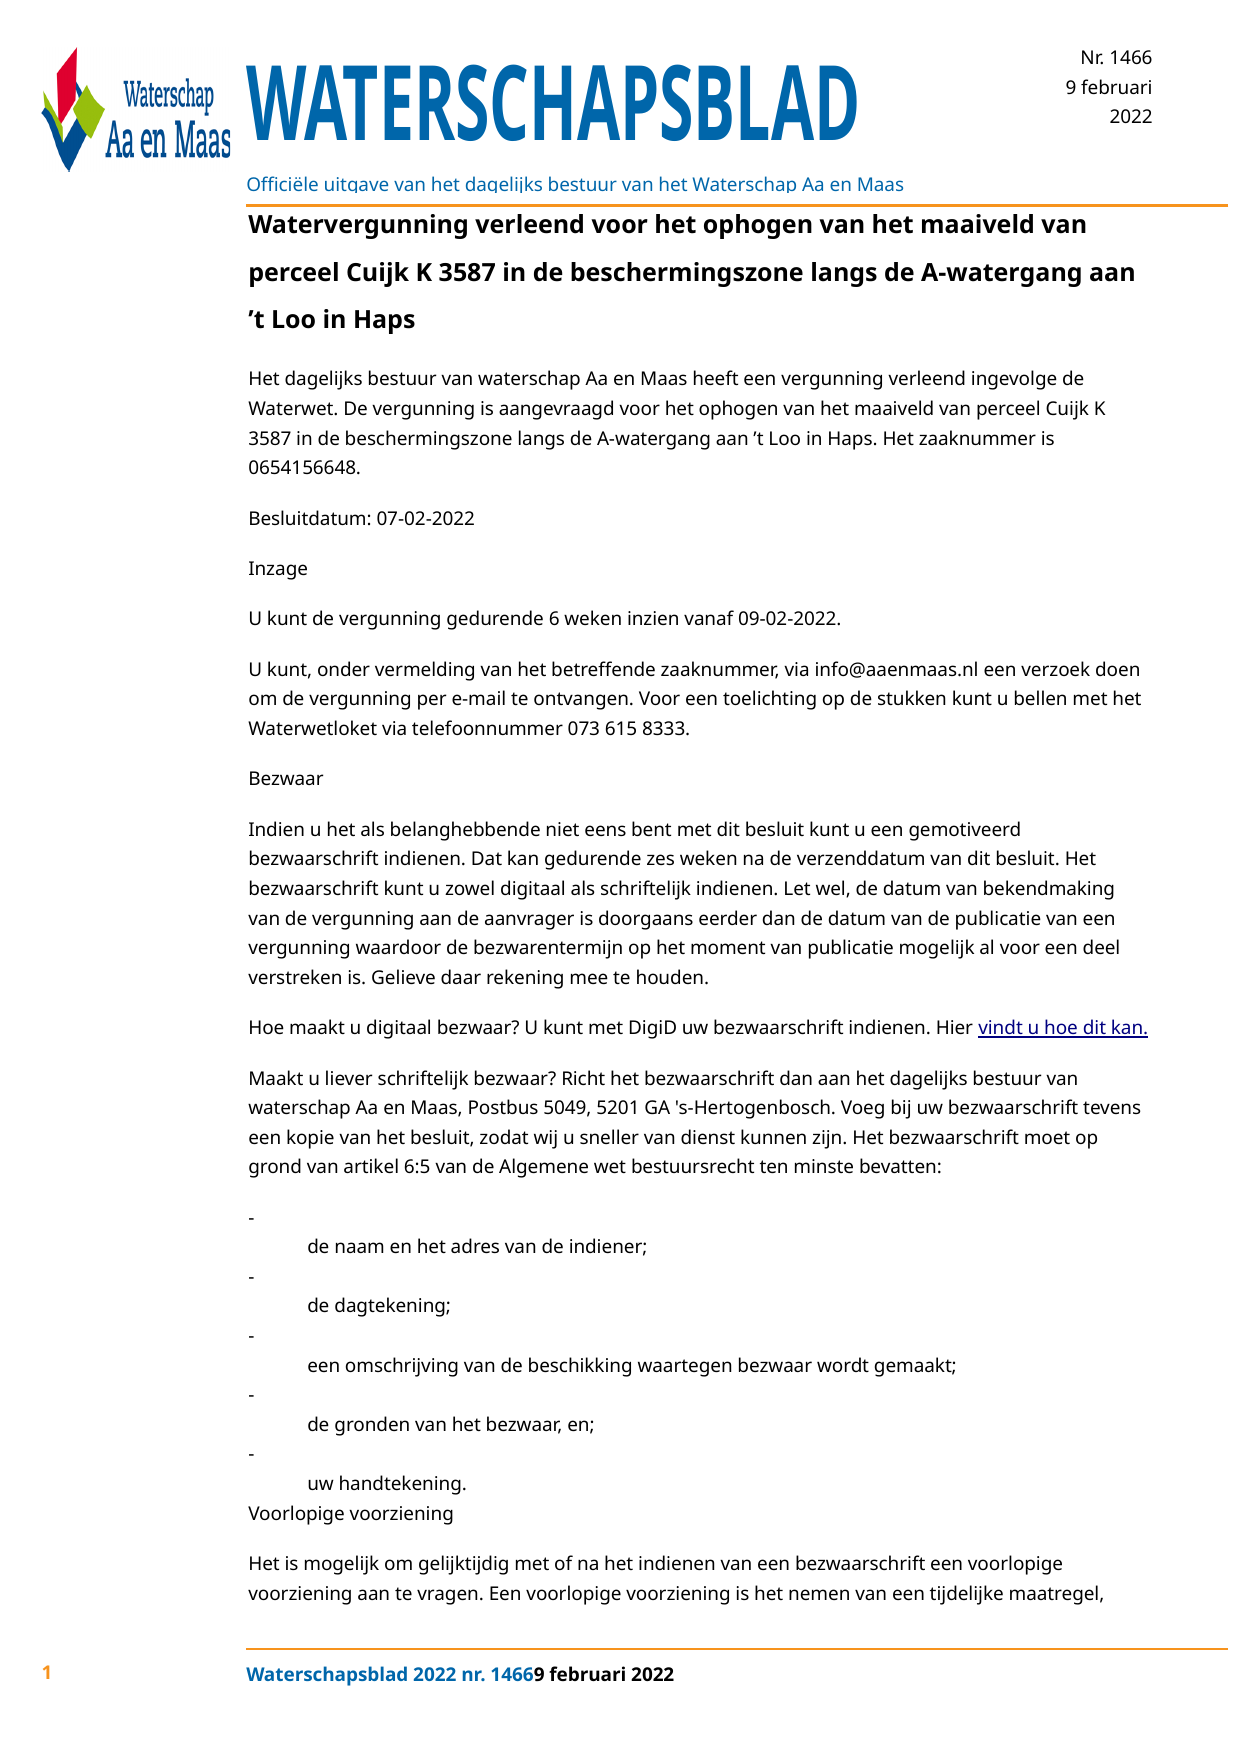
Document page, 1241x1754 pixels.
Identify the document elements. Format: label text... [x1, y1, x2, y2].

text Besluitdatum: 07-02-2022 [248, 505, 1152, 530]
picture [41, 47, 231, 172]
text Het dagelijks bestuur van waterschap Aa en Maas heeft een vergunning verleend ingevolge de Waterwet. De vergunning is aangevraagd voor het ophogen van het maaiveld van perceel Cuijk K 3587 in de beschermingszone langs de A-watergang aan ’t Loo in Haps. Het zaaknummer is 0654156648. [248, 366, 1152, 480]
text Indien u het als belanghebbende niet eens bent met dit besluit kunt u een gemotiveerd bezwaarschrift indienen. Dat kan gedurende zes weken na de verzenddatum van dit besluit. Het bezwaarschrift kunt u zowel digitaal als schriftelijk indienen. Let wel, de datum van bekendmaking van de vergunning aan de aanvrager is doorgaans eerder dan de datum van de publicatie van een vergunning waardoor de bezwarentermijn op het moment van publicatie mogelijk al voor een deel verstreken is. Gelieve daar rekening mee te houden. [248, 816, 1152, 989]
text U kunt de vergunning gedurende 6 weken inzien vanaf 09-02-2022. [248, 606, 1152, 631]
list uw handtekening. [248, 1470, 1152, 1496]
text U kunt, onder vermelding van het betreffende zaaknummer, via info@aaenmaas.nl een verzoek doen om de vergunning per e-mail te ontvangen. Voor een toelichting op de stukken kunt u bellen met het Waterwetloket via telefoonnummer 073 615 8333. [248, 656, 1152, 741]
list een omschrijving van de beschikking waartegen bezwaar wordt gemaakt; [248, 1352, 1152, 1377]
text Maakt u liever schriftelijk bezwaar? Richt het bezwaarschrift dan aan het dagelijks bestuur van waterschap Aa en Maas, Postbus 5049, 5201 GA 's-Hertogenbosch. Voeg bij uw bezwaarschrift tevens een kopie van het besluit, zodat wij u sneller van dienst kunnen zijn. Het bezwaarschrift moet op grond van artikel 6:5 van de Algemene wet bestuursrecht ten minste bevatten: [248, 1065, 1152, 1179]
text Het is mogelijk om gelijktijdig met of na het indienen van een bezwaarschrift een voorlopige voorziening aan te vragen. Een voorlopige voorziening is het nemen van een tijdelijke maatregel, [248, 1550, 1152, 1605]
text Bezwaar [248, 766, 1152, 791]
text Watervergunning verleend voor het ophogen van het maaiveld van perceel Cuijk K 3587 in de beschermingszone langs de A-watergang aan ’t Loo in Haps [248, 207, 1152, 336]
text Voorlopige voorziening [248, 1500, 1152, 1525]
list de gronden van het bezwaar, en; [248, 1411, 1152, 1437]
list de dagtekening; [248, 1293, 1152, 1318]
list de naam en het adres van de indiener; [248, 1233, 1152, 1259]
text Hoe maakt u digitaal bezwaar? U kunt met DigiD uw bezwaarschrift indienen. Hier vindt u hoe dit kan. [248, 1014, 1152, 1040]
text Inzage [248, 555, 1152, 581]
